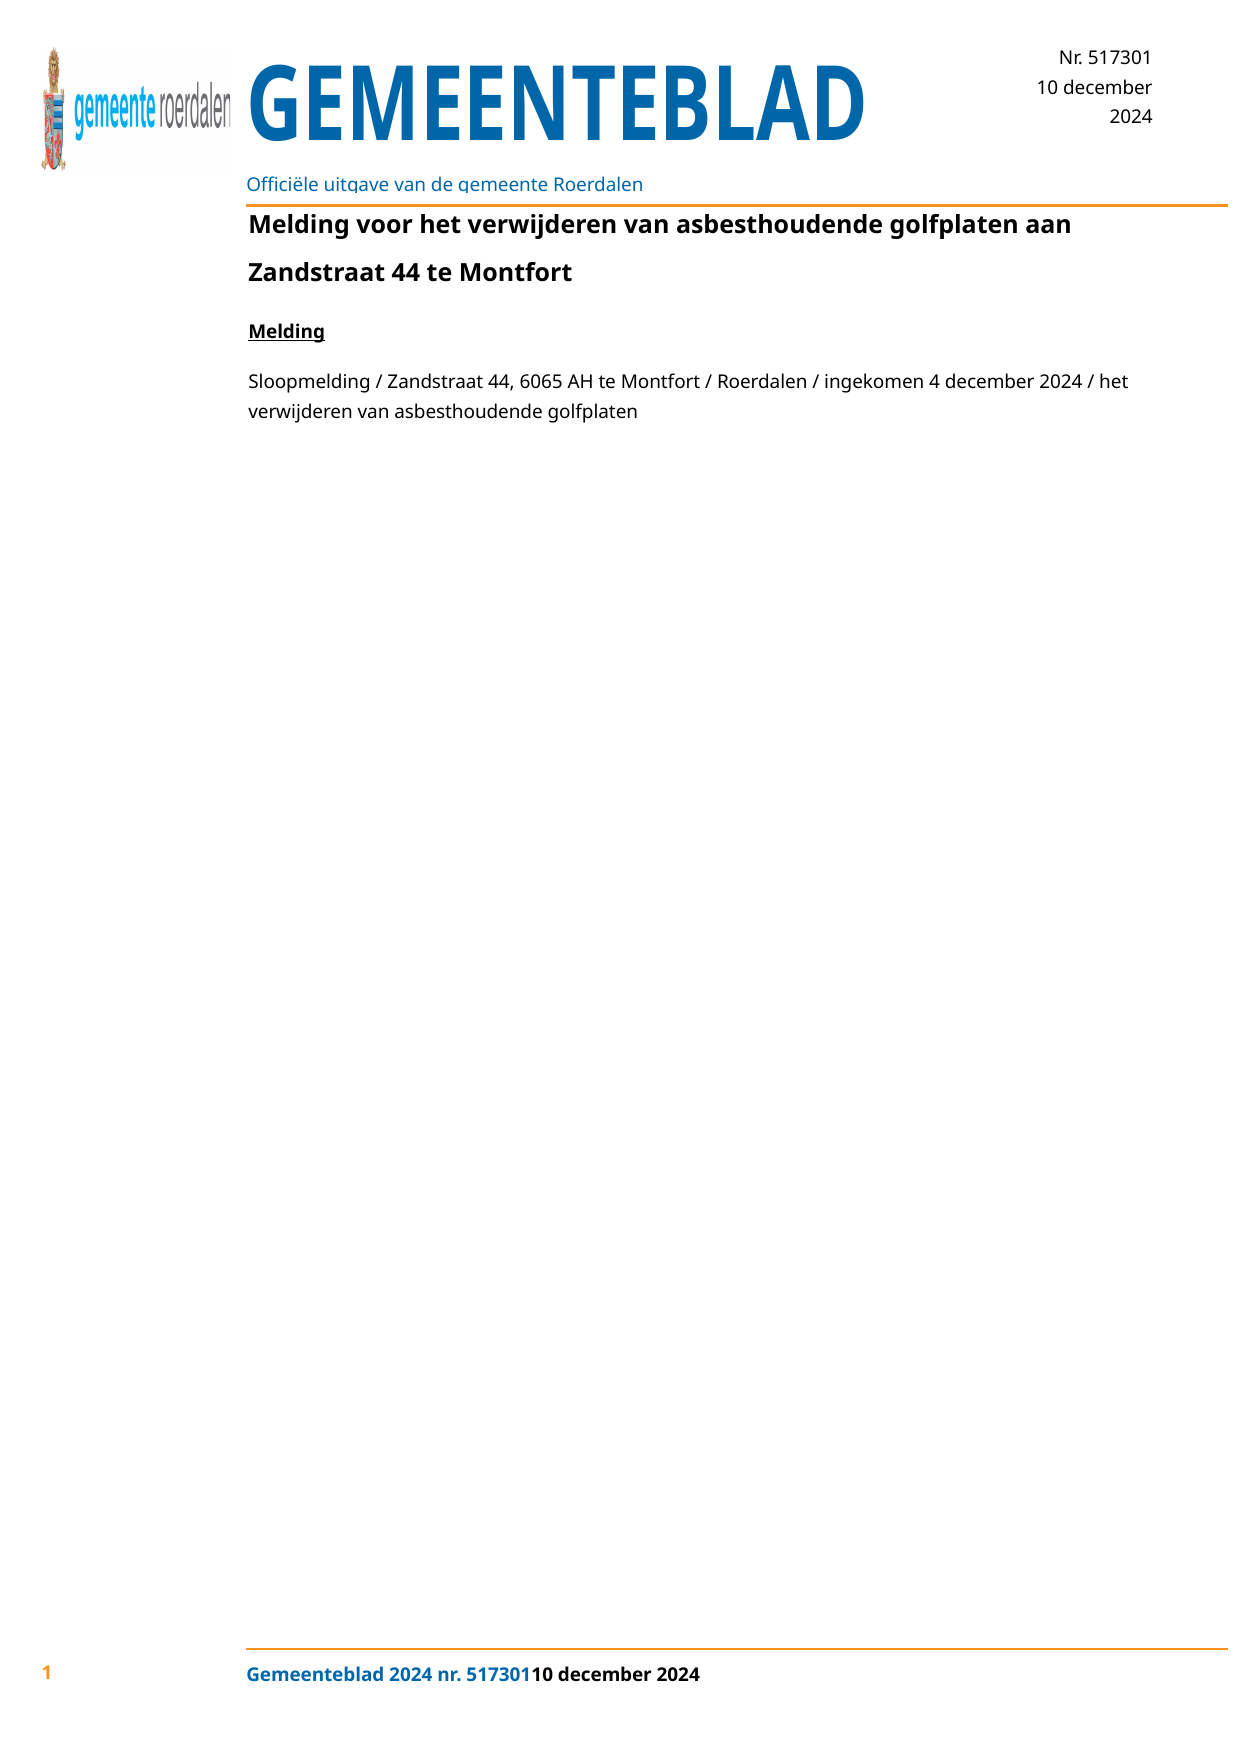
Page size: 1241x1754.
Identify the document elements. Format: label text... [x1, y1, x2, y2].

text Melding voor het verwijderen van asbesthoudende golfplaten aan Zandstraat 44 te Montfort [248, 207, 1152, 288]
picture [41, 47, 231, 172]
text Melding [248, 318, 1152, 344]
text Sloopmelding / Zandstraat 44, 6065 AH te Montfort / Roerdalen / ingekomen 4 december 2024 / het verwijderen van asbesthoudende golfplaten [248, 368, 1152, 424]
